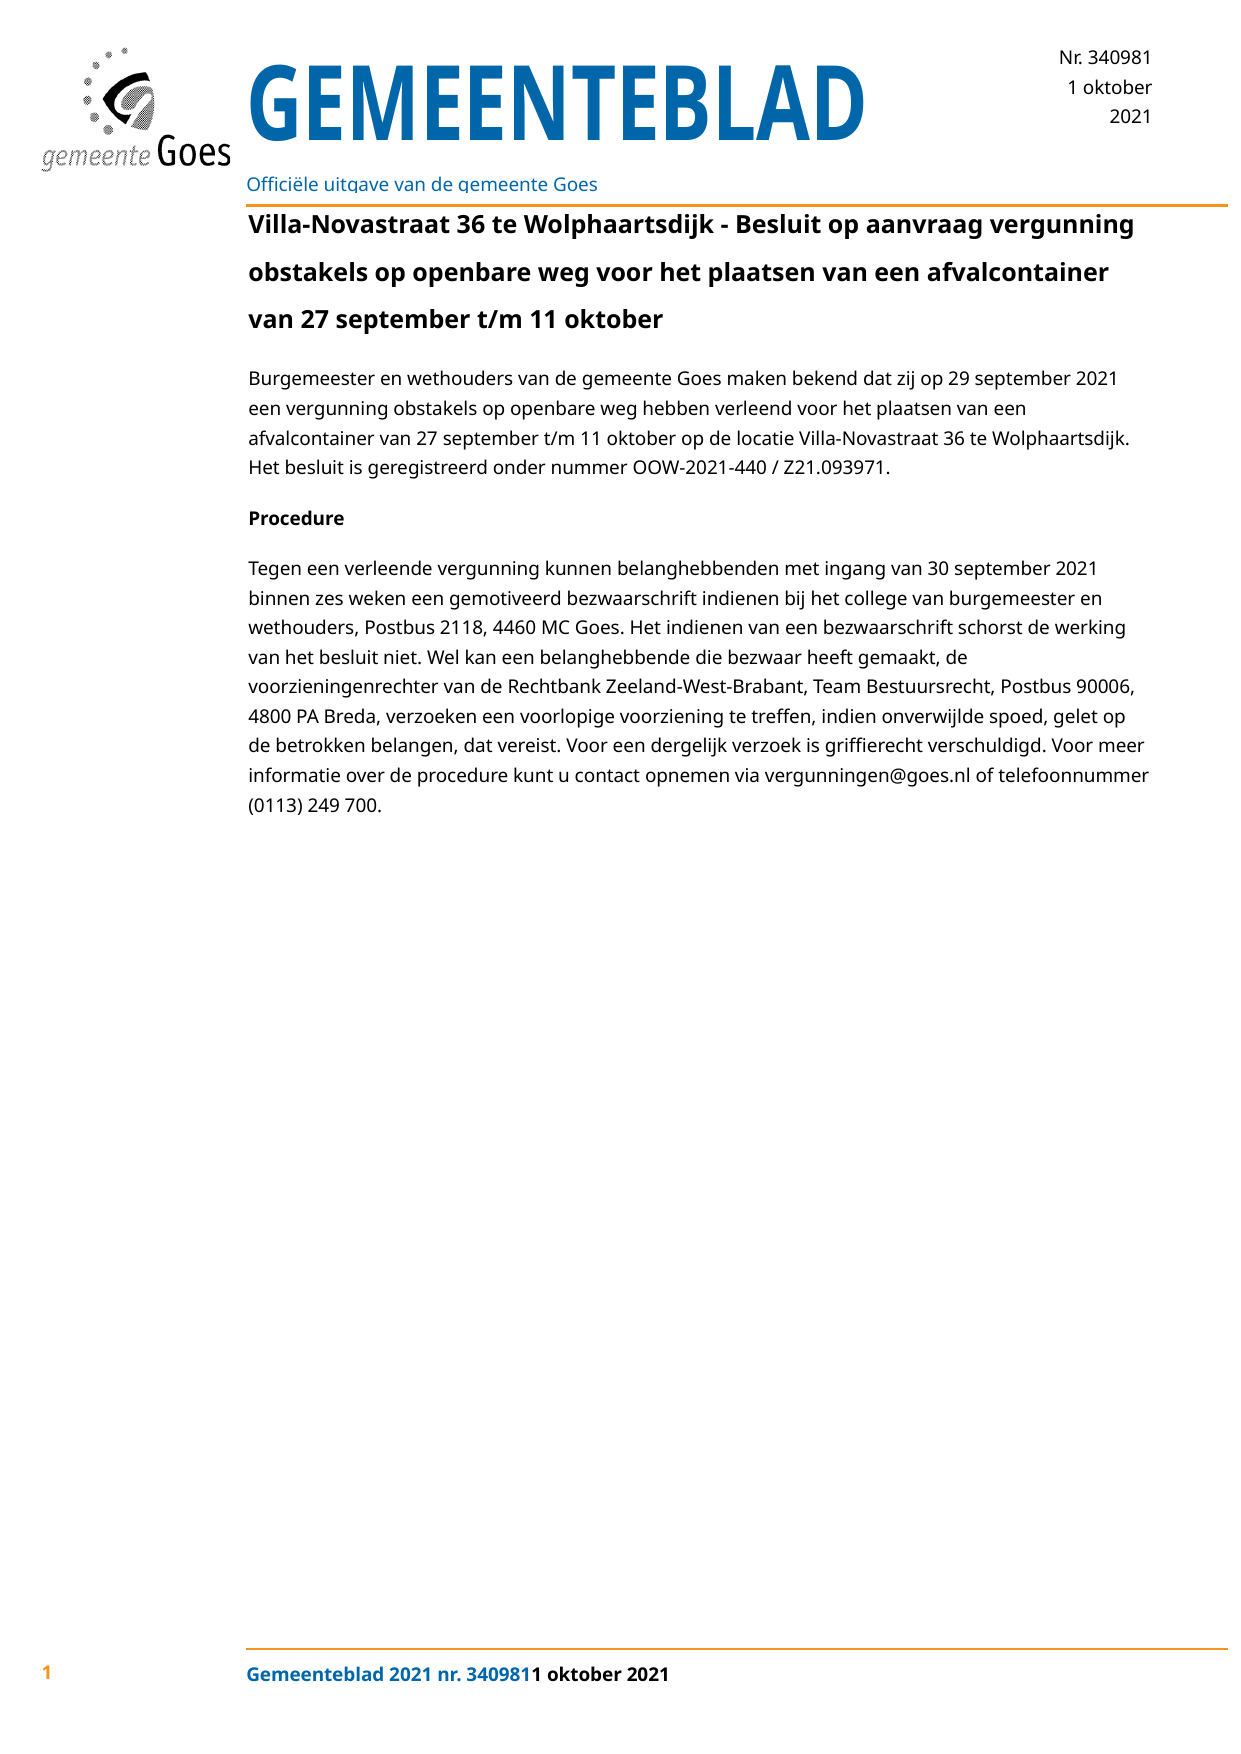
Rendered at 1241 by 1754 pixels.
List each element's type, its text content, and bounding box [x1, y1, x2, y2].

text Villa-Novastraat 36 te Wolphaartsdijk - Besluit op aanvraag vergunning obstakels op openbare weg voor het plaatsen van een afvalcontainer van 27 september t/m 11 oktober [248, 207, 1152, 336]
picture [41, 47, 231, 172]
text Tegen een verleende vergunning kunnen belanghebbenden met ingang van 30 september 2021 binnen zes weken een gemotiveerd bezwaarschrift indienen bij het college van burgemeester en wethouders, Postbus 2118, 4460 MC Goes. Het indienen van een bezwaarschrift schorst de werking van het besluit niet. Wel kan een belanghebbende die bezwaar heeft gemaakt, de voorzieningenrechter van de Rechtbank Zeeland-West-Brabant, Team Bestuursrecht, Postbus 90006, 4800 PA Breda, verzoeken een voorlopige voorziening te treffen, indien onverwijlde spoed, gelet op de betrokken belangen, dat vereist. Voor een dergelijk verzoek is griffierecht verschuldigd. Voor meer informatie over de procedure kunt u contact opnemen via vergunningen@goes.nl of telefoonnummer (0113) 249 700. [248, 555, 1152, 817]
text Burgemeester en wethouders van de gemeente Goes maken bekend dat zij op 29 september 2021 een vergunning obstakels op openbare weg hebben verleend voor het plaatsen van een afvalcontainer van 27 september t/m 11 oktober op de locatie Villa-Novastraat 36 te Wolphaartsdijk. Het besluit is geregistreerd onder nummer OOW-2021-440 / Z21.093971. [248, 366, 1152, 480]
text Procedure [248, 505, 1152, 530]
